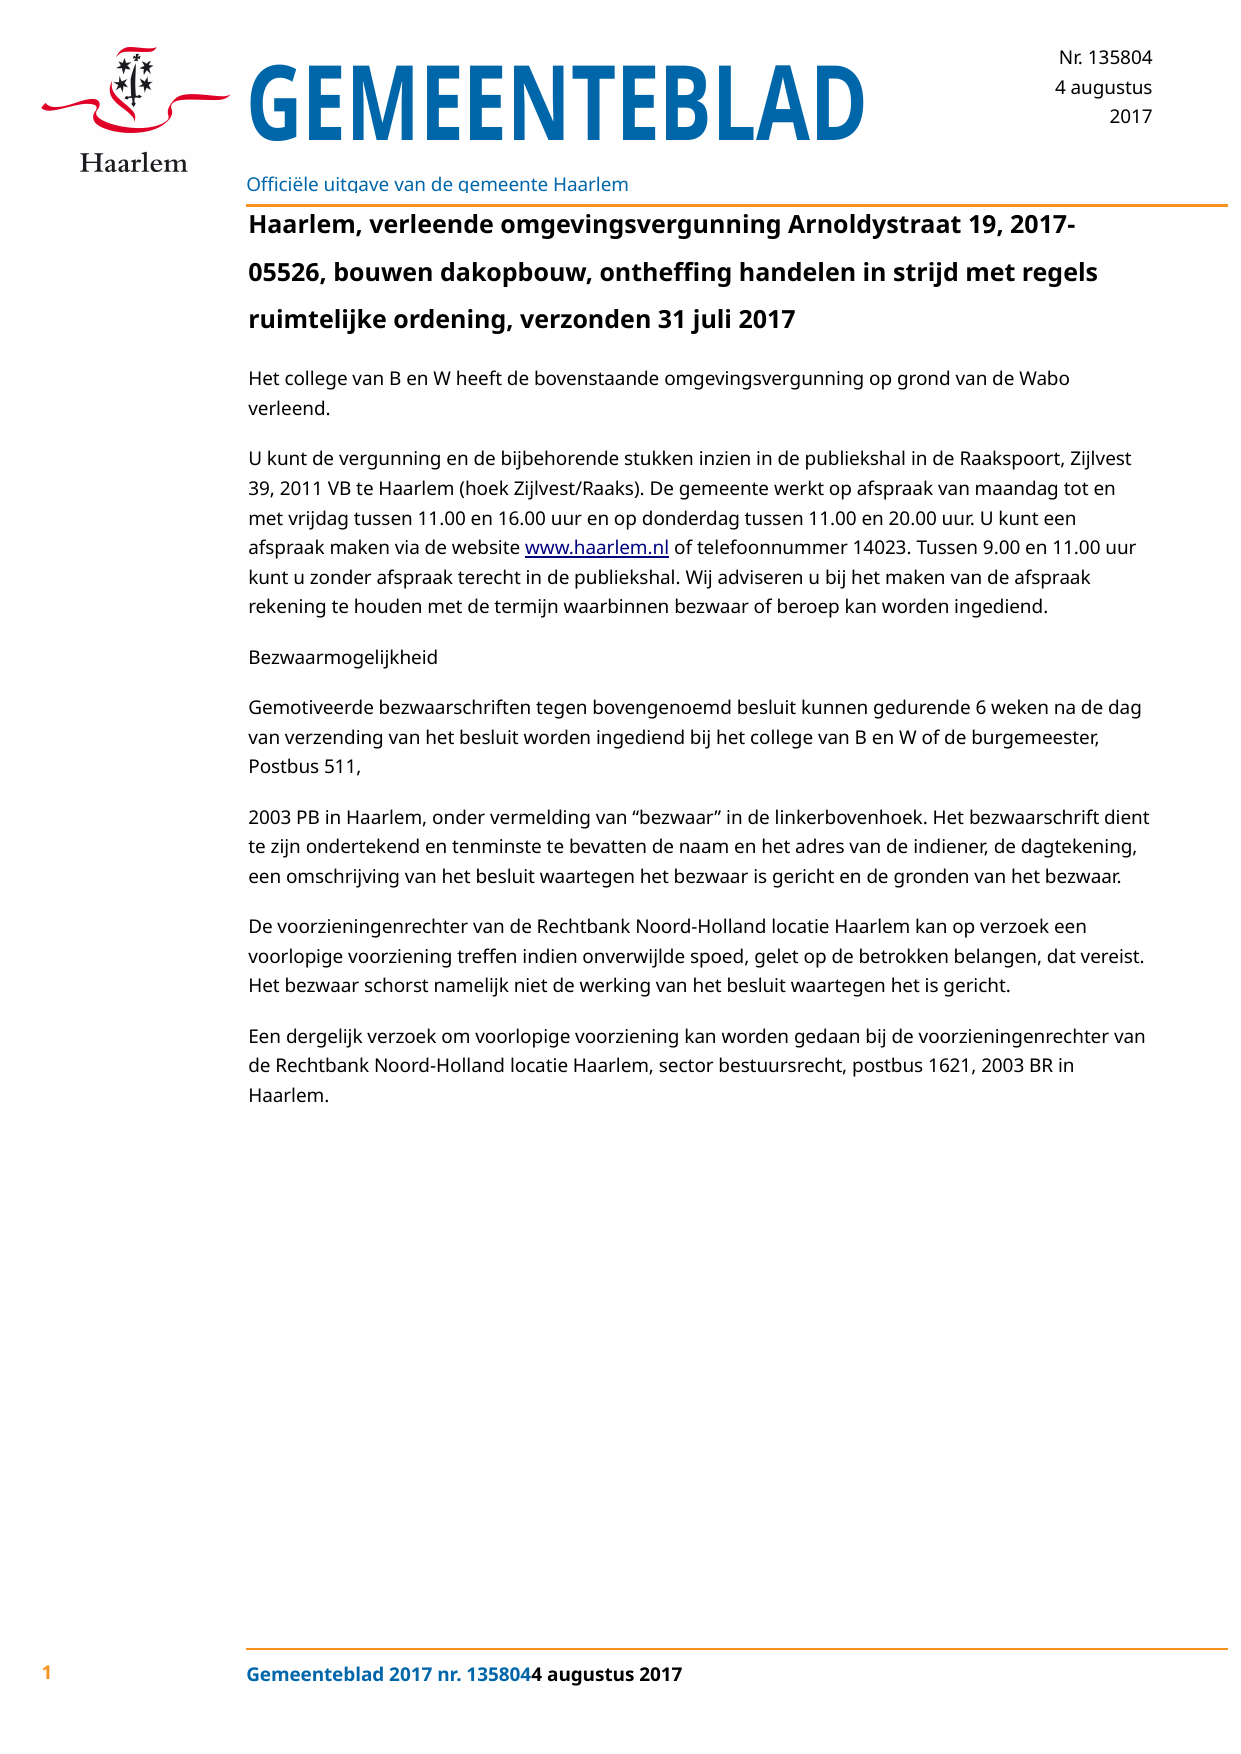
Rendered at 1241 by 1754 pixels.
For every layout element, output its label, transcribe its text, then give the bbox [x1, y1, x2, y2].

text Gemotiveerde bezwaarschriften tegen bovengenoemd besluit kunnen gedurende 6 weken na de dag van verzending van het besluit worden ingediend bij het college van B en W of de burgemeester, Postbus 511, [248, 694, 1152, 779]
text De voorzieningenrechter van de Rechtbank Noord-Holland locatie Haarlem kan op verzoek een voorlopige voorziening treffen indien onverwijlde spoed, gelet op de betrokken belangen, dat vereist. Het bezwaar schorst namelijk niet de werking van het besluit waartegen het is gericht. [248, 913, 1152, 998]
text 2003 PB in Haarlem, onder vermelding van “bezwaar” in de linkerbovenhoek. Het bezwaarschrift dient te zijn ondertekend en tenminste te bevatten de naam en het adres van de indiener, de dagtekening, een omschrijving van het besluit waartegen het bezwaar is gericht en de gronden van het bezwaar. [248, 804, 1152, 889]
text Het college van B en W heeft de bovenstaande omgevingsvergunning op grond van de Wabo verleend. [248, 366, 1152, 421]
picture [41, 47, 231, 172]
text U kunt de vergunning en de bijbehorende stukken inzien in de publiekshal in de Raakspoort, Zijlvest 39, 2011 VB te Haarlem (hoek Zijlvest/Raaks). De gemeente werkt op afspraak van maandag tot en met vrijdag tussen 11.00 en 16.00 uur en op donderdag tussen 11.00 en 20.00 uur. U kunt een afspraak maken via de website www.haarlem.nl of telefoonnummer 14023. Tussen 9.00 en 11.00 uur kunt u zonder afspraak terecht in de publiekshal. Wij adviseren u bij het maken van de afspraak rekening te houden met de termijn waarbinnen bezwaar of beroep kan worden ingediend. [248, 446, 1152, 619]
text Bezwaarmogelijkheid [248, 644, 1152, 669]
text Haarlem, verleende omgevingsvergunning Arnoldystraat 19, 2017-05526, bouwen dakopbouw, ontheffing handelen in strijd met regels ruimtelijke ordening, verzonden 31 juli 2017 [248, 207, 1152, 336]
text Een dergelijk verzoek om voorlopige voorziening kan worden gedaan bij de voorzieningenrechter van de Rechtbank Noord-Holland locatie Haarlem, sector bestuursrecht, postbus 1621, 2003 BR in Haarlem. [248, 1023, 1152, 1108]
